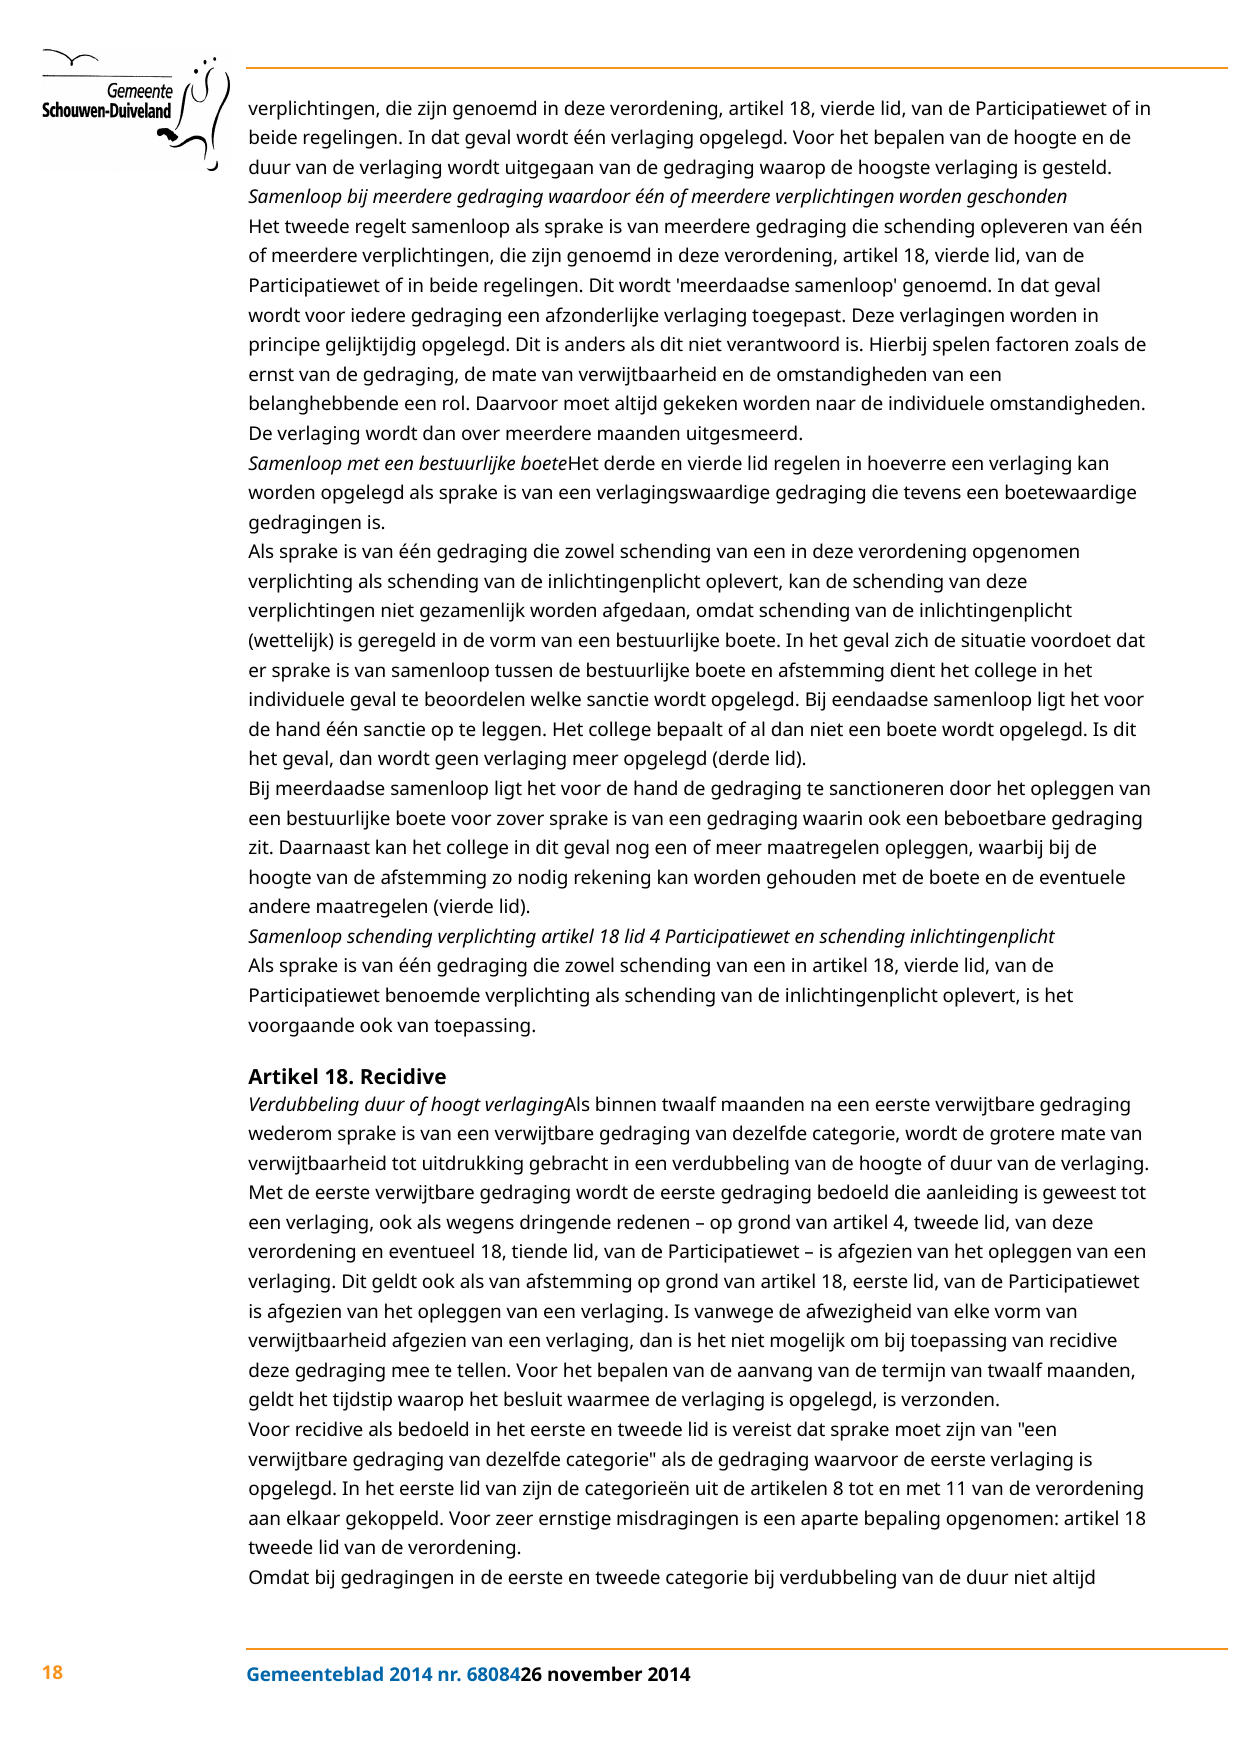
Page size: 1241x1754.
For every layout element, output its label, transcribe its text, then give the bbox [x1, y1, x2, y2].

picture [41, 47, 231, 172]
text Artikel 18. Recidive [248, 1062, 1152, 1091]
text Samenloop schending verplichting artikel 18 lid 4 Participatiewet en schending inlichtingenplicht [248, 923, 1152, 949]
text Samenloop met een bestuurlijke boeteHet derde en vierde lid regelen in hoeverre een verlaging kan worden opgelegd als sprake is van een verlagingswaardige gedraging die tevens een boetewaardige gedragingen is. [248, 450, 1152, 535]
text Verdubbeling duur of hoogt verlagingAls binnen twaalf maanden na een eerste verwijtbare gedraging wederom sprake is van een verwijtbare gedraging van dezelfde categorie, wordt de grotere mate van verwijtbaarheid tot uitdrukking gebracht in een verdubbeling van de hoogte of duur van de verlaging. Met de eerste verwijtbare gedraging wordt de eerste gedraging bedoeld die aanleiding is geweest tot een verlaging, ook als wegens dringende redenen – op grond van artikel 4, tweede lid, van deze verordening en eventueel 18, tiende lid, van de Participatiewet – is afgezien van het opleggen van een verlaging. Dit geldt ook als van afstemming op grond van artikel 18, eerste lid, van de Participatiewet is afgezien van het opleggen van een verlaging. Is vanwege de afwezigheid van elke vorm van verwijtbaarheid afgezien van een verlaging, dan is het niet mogelijk om bij toepassing van recidive deze gedraging mee te tellen. Voor het bepalen van de aanvang van de termijn van twaalf maanden, geldt het tijdstip waarop het besluit waarmee de verlaging is opgelegd, is verzonden. [248, 1091, 1152, 1412]
text Voor recidive als bedoeld in het eerste en tweede lid is vereist dat sprake moet zijn van "een verwijtbare gedraging van dezelfde categorie" als de gedraging waarvoor de eerste verlaging is opgelegd. In het eerste lid van zijn de categorieën uit de artikelen 8 tot en met 11 van de verordening aan elkaar gekoppeld. Voor zeer ernstige misdragingen is een aparte bepaling opgenomen: artikel 18 tweede lid van de verordening. [248, 1416, 1152, 1560]
text Als sprake is van één gedraging die zowel schending van een in deze verordening opgenomen verplichting als schending van de inlichtingenplicht oplevert, kan de schending van deze verplichtingen niet gezamenlijk worden afgedaan, omdat schending van de inlichtingenplicht (wettelijk) is geregeld in de vorm van een bestuurlijke boete. In het geval zich de situatie voordoet dat er sprake is van samenloop tussen de bestuurlijke boete en afstemming dient het college in het individuele geval te beoordelen welke sanctie wordt opgelegd. Bij eendaadse samenloop ligt het voor de hand één sanctie op te leggen. Het college bepaalt of al dan niet een boete wordt opgelegd. Is dit het geval, dan wordt geen verlaging meer opgelegd (derde lid). [248, 538, 1152, 771]
text verplichtingen, die zijn genoemd in deze verordening, artikel 18, vierde lid, van de Participatiewet of in beide regelingen. In dat geval wordt één verlaging opgelegd. Voor het bepalen van de hoogte en de duur van de verlaging wordt uitgegaan van de gedraging waarop de hoogste verlaging is gesteld. [248, 95, 1152, 180]
text Samenloop bij meerdere gedraging waardoor één of meerdere verplichtingen worden geschonden [248, 183, 1152, 209]
text Het tweede regelt samenloop als sprake is van meerdere gedraging die schending opleveren van één of meerdere verplichtingen, die zijn genoemd in deze verordening, artikel 18, vierde lid, van de Participatiewet of in beide regelingen. Dit wordt 'meerdaadse samenloop' genoemd. In dat geval wordt voor iedere gedraging een afzonderlijke verlaging toegepast. Deze verlagingen worden in principe gelijktijdig opgelegd. Dit is anders als dit niet verantwoord is. Hierbij spelen factoren zoals de ernst van de gedraging, de mate van verwijtbaarheid en de omstandigheden van een belanghebbende een rol. Daarvoor moet altijd gekeken worden naar de individuele omstandigheden. De verlaging wordt dan over meerdere maanden uitgesmeerd. [248, 213, 1152, 446]
text Bij meerdaadse samenloop ligt het voor de hand de gedraging te sanctioneren door het opleggen van een bestuurlijke boete voor zover sprake is van een gedraging waarin ook een beboetbare gedraging zit. Daarnaast kan het college in dit geval nog een of meer maatregelen opleggen, waarbij bij de hoogte van de afstemming zo nodig rekening kan worden gehouden met de boete en de eventuele andere maatregelen (vierde lid). [248, 775, 1152, 919]
text Als sprake is van één gedraging die zowel schending van een in artikel 18, vierde lid, van de Participatiewet benoemde verplichting als schending van de inlichtingenplicht oplevert, is het voorgaande ook van toepassing. [248, 953, 1152, 1038]
text Omdat bij gedragingen in de eerste en tweede categorie bij verdubbeling van de duur niet altijd [248, 1564, 1152, 1590]
